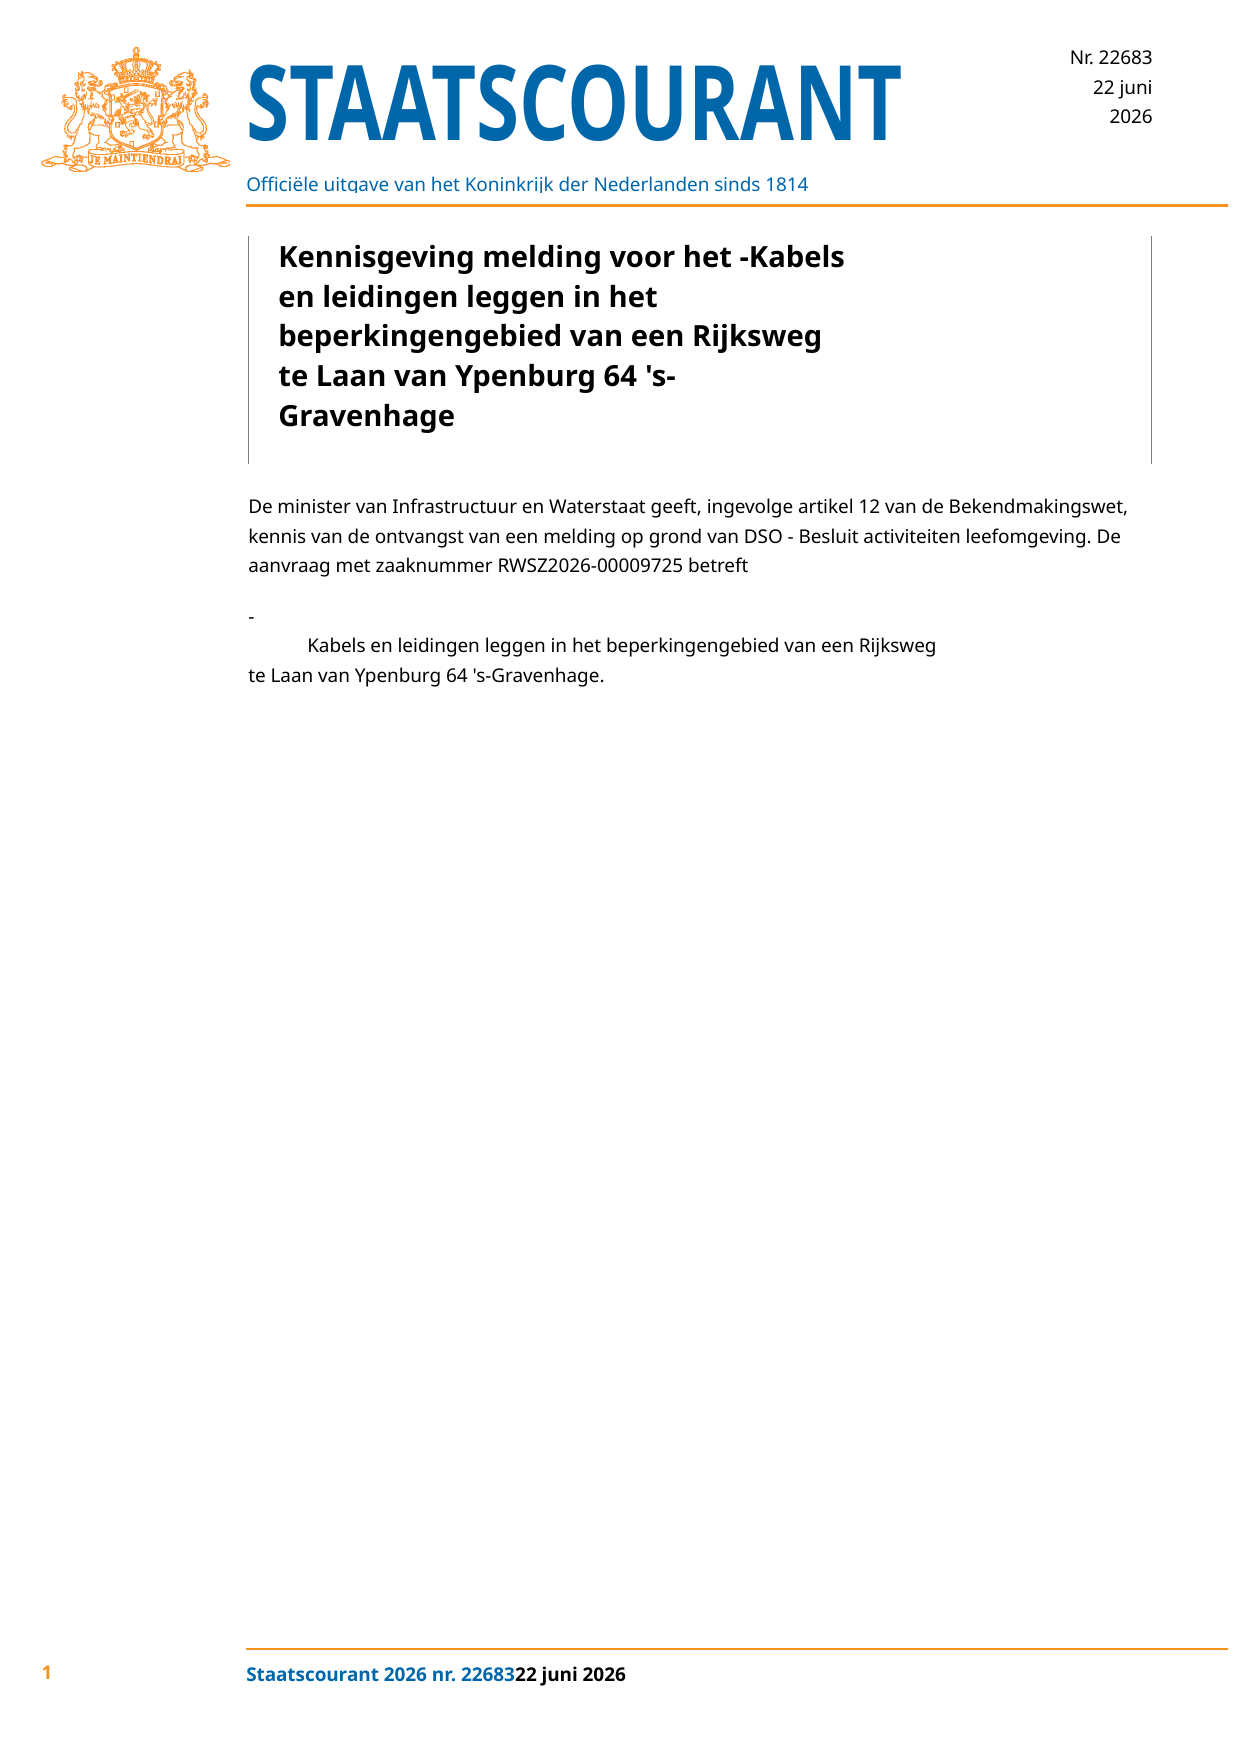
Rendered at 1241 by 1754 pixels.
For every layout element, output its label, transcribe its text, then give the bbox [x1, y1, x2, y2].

picture [41, 47, 231, 172]
list Kabels en leidingen leggen in het beperkingengebied van een Rijksweg [248, 632, 1152, 658]
picture [912, 236, 1090, 414]
text De minister van Infrastructuur en Waterstaat geeft, ingevolge artikel 12 van de Bekendmakingswet, kennis van de ontvangst van een melding op grond van DSO - Besluit activiteiten leefomgeving. De aanvraag met zaaknummer RWSZ2026-00009725 betreft [248, 493, 1152, 578]
text te Laan van Ypenburg 64 's-Gravenhage. [248, 662, 1152, 688]
table_header [850, 414, 1151, 464]
table_header [850, 236, 912, 413]
table_header Kennisgeving melding voor het -Kabels en leidingen leggen in het beperkingengebied van een Rijksweg te Laan van Ypenburg 64 's-Gravenhage [249, 236, 850, 464]
table_header [1090, 236, 1151, 413]
